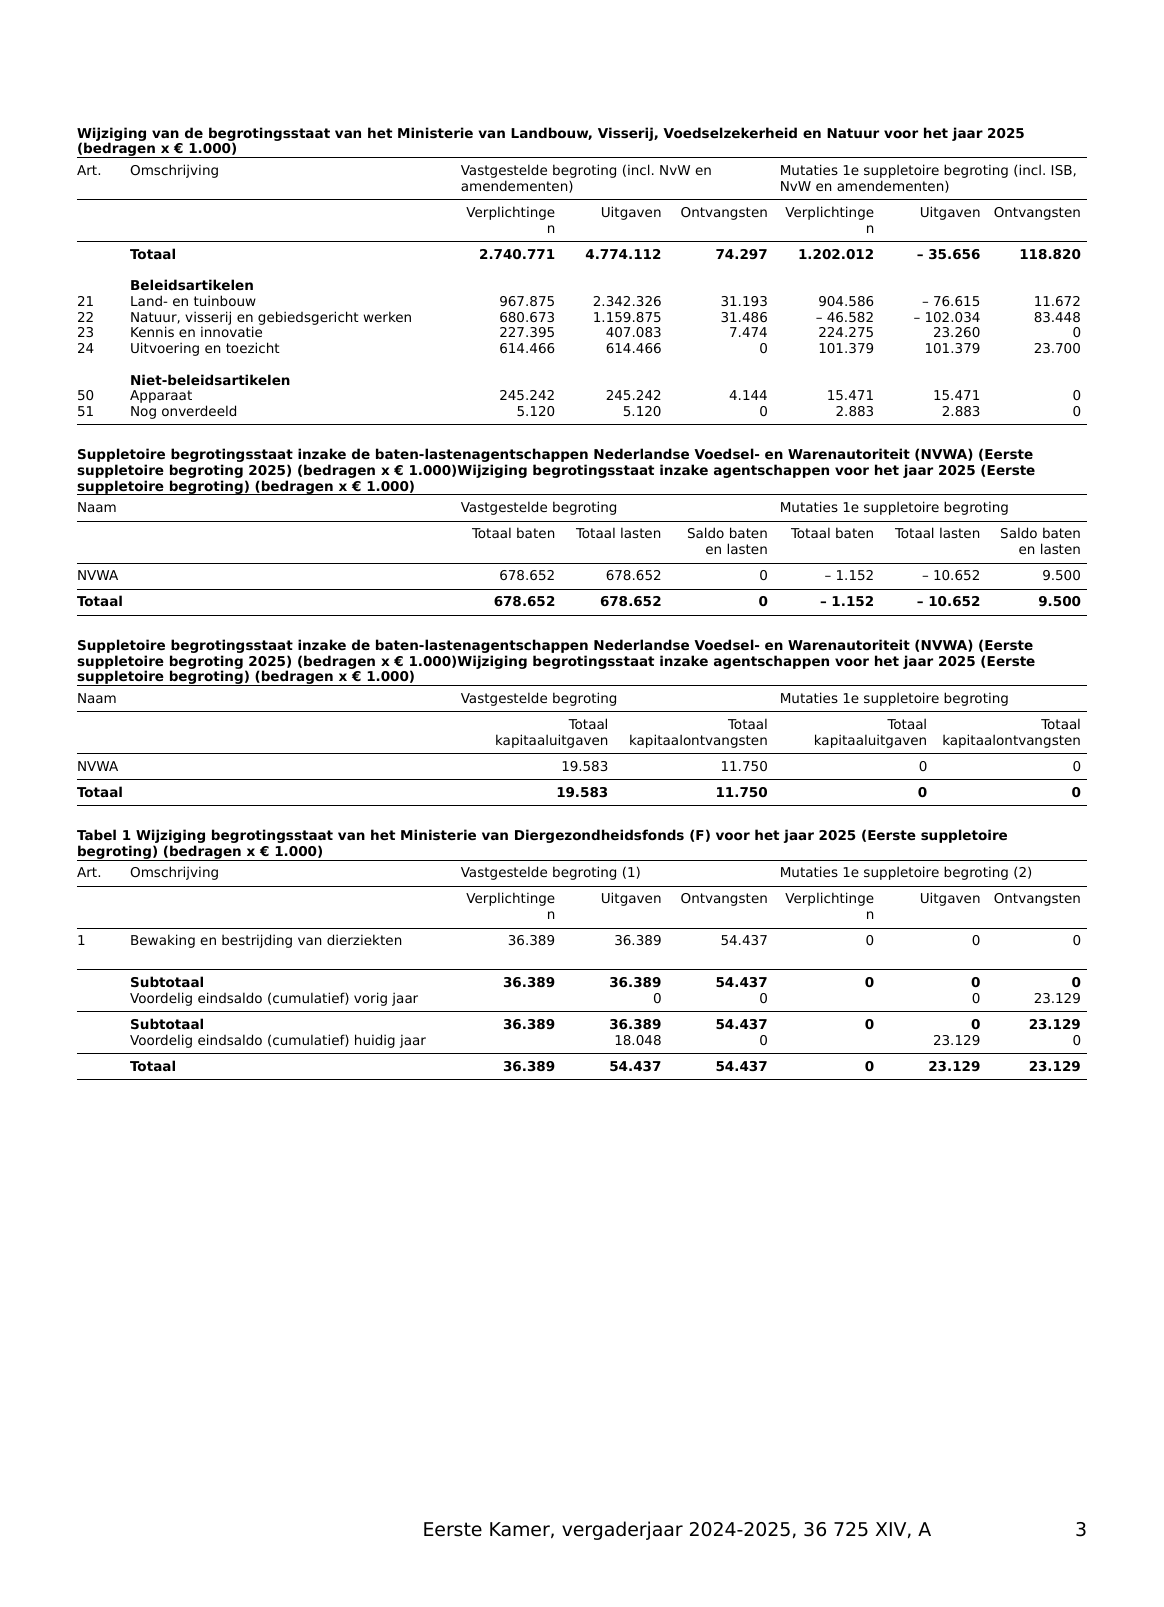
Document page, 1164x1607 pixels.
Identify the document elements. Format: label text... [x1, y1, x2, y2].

table_cell Apparaat [124, 388, 455, 404]
table_cell [561, 357, 667, 372]
table_cell Vastgestelde begroting (1) [455, 861, 773, 886]
table_cell Ontvangsten [986, 200, 1087, 241]
table_cell – 1.152 [774, 564, 880, 588]
table_cell [986, 262, 1087, 278]
table_cell 21 [77, 294, 124, 309]
table_header Suppletoire begrotingsstaat inzake de baten-lastenagentschappen Nederlandse Voedsel- en Warenautoriteit (NVWA) (Eerste suppletoire begroting 2025) (bedragen x € 1.000)Wijziging begrotingsstaat inzake agentschappen voor het jaar 2025 (Eerste suppletoire begroting) (bedragen x € 1.000) [77, 447, 1087, 494]
table_cell 245.242 [455, 388, 561, 404]
table_cell 101.379 [880, 341, 986, 357]
table_cell 23.129 [880, 1054, 986, 1079]
table_cell 23.129 [880, 1033, 986, 1053]
table_cell [124, 949, 455, 969]
table_cell Saldo baten en lasten [986, 522, 1087, 562]
table_cell Uitgaven [561, 200, 667, 241]
table_cell 1.202.012 [774, 242, 880, 262]
table_cell 36.389 [455, 1012, 561, 1033]
table_cell [77, 887, 124, 927]
table_cell 0 [774, 754, 933, 779]
table_cell Totaal lasten [880, 522, 986, 562]
table_cell 0 [986, 325, 1087, 341]
table_cell Totaal [124, 1054, 455, 1079]
table_cell 11.750 [614, 754, 773, 779]
table_cell Beleidsartikelen [124, 278, 455, 294]
table_cell 0 [880, 929, 986, 949]
table_cell 0 [774, 1012, 880, 1033]
table_cell 0 [561, 991, 667, 1011]
table_cell [880, 262, 986, 278]
table_cell Art. [77, 158, 124, 199]
table_cell – 102.034 [880, 310, 986, 325]
table_cell Kennis en innovatie [124, 325, 455, 341]
table_cell [77, 1012, 124, 1033]
table_header Wijziging van de begrotingsstaat van het Ministerie van Landbouw, Visserij, Voedselzekerheid en Natuur voor het jaar 2025 (bedragen x € 1.000) [77, 126, 1087, 157]
table_cell Totaal [124, 242, 455, 262]
table_cell 54.437 [667, 1054, 773, 1079]
table_cell Vastgestelde begroting (incl. NvW en amendementen) [455, 158, 773, 199]
table_cell 11.750 [614, 780, 773, 805]
table_cell 2.883 [880, 404, 986, 424]
table_cell [561, 373, 667, 388]
table_cell [124, 262, 455, 278]
table_cell [124, 357, 455, 372]
table_cell 245.242 [561, 388, 667, 404]
table_cell 15.471 [880, 388, 986, 404]
table_cell [77, 262, 124, 278]
table_cell 54.437 [667, 970, 773, 991]
table_cell [880, 357, 986, 372]
table_cell Totaal baten [455, 522, 561, 562]
table_cell 23.129 [986, 1054, 1087, 1079]
table_cell Totaal kapitaaluitgaven [774, 712, 933, 753]
table_cell Mutaties 1e suppletoire begroting [774, 686, 1087, 711]
table_cell 0 [774, 929, 880, 949]
table_cell – 10.652 [880, 564, 986, 588]
table_cell [77, 970, 124, 991]
table_cell 19.583 [455, 754, 614, 779]
table_cell [667, 949, 773, 969]
table_cell [455, 949, 561, 969]
table_cell 4.144 [667, 388, 773, 404]
table_cell [986, 949, 1087, 969]
table_cell Natuur, visserij en gebiedsgericht werken [124, 310, 455, 325]
table_cell [77, 949, 124, 969]
table_cell [880, 278, 986, 294]
table_cell 678.652 [455, 564, 561, 588]
table_cell 2.883 [774, 404, 880, 424]
table_cell 36.389 [561, 1012, 667, 1033]
table_cell 54.437 [667, 1012, 773, 1033]
table_cell – 10.652 [880, 590, 986, 615]
table_cell 680.673 [455, 310, 561, 325]
table_cell 23.129 [986, 1012, 1087, 1033]
table_cell Voordelig eindsaldo (cumulatief) vorig jaar [124, 991, 455, 1011]
table_cell [455, 1033, 561, 1053]
table_cell Voordelig eindsaldo (cumulatief) huidig jaar [124, 1033, 455, 1053]
table_cell [880, 373, 986, 388]
table_cell 0 [880, 970, 986, 991]
table_cell Totaal [77, 590, 455, 615]
table_cell [667, 278, 773, 294]
table_cell 904.586 [774, 294, 880, 309]
table_cell 50 [77, 388, 124, 404]
table_cell 23.700 [986, 341, 1087, 357]
table_cell 7.474 [667, 325, 773, 341]
table_cell 407.083 [561, 325, 667, 341]
table_cell 967.875 [455, 294, 561, 309]
table_cell 36.389 [455, 929, 561, 949]
table_cell 678.652 [561, 590, 667, 615]
table_cell [77, 373, 124, 388]
table_cell 15.471 [774, 388, 880, 404]
table_cell 11.672 [986, 294, 1087, 309]
table_cell [455, 278, 561, 294]
table_cell Subtotaal [124, 1012, 455, 1033]
table_cell 1 [77, 929, 124, 949]
table_cell 0 [880, 991, 986, 1011]
table_cell 74.297 [667, 242, 773, 262]
table_cell 36.389 [455, 970, 561, 991]
table_cell Totaal kapitaalontvangsten [933, 712, 1087, 753]
table_cell 22 [77, 310, 124, 325]
table_cell Nog onverdeeld [124, 404, 455, 424]
table_cell 31.193 [667, 294, 773, 309]
table_cell Niet-beleidsartikelen [124, 373, 455, 388]
table_cell 18.048 [561, 1033, 667, 1053]
table_cell 83.448 [986, 310, 1087, 325]
table_cell 9.500 [986, 590, 1087, 615]
table_cell 54.437 [561, 1054, 667, 1079]
table_cell 0 [774, 970, 880, 991]
table_cell – 46.582 [774, 310, 880, 325]
table_cell [880, 949, 986, 969]
table_cell 0 [774, 1054, 880, 1079]
table_cell [77, 991, 124, 1011]
table_cell – 1.152 [774, 590, 880, 615]
table_header Suppletoire begrotingsstaat inzake de baten-lastenagentschappen Nederlandse Voedsel- en Warenautoriteit (NVWA) (Eerste suppletoire begroting 2025) (bedragen x € 1.000)Wijziging begrotingsstaat inzake agentschappen voor het jaar 2025 (Eerste suppletoire begroting) (bedragen x € 1.000) [77, 638, 1087, 685]
table_cell 23.260 [880, 325, 986, 341]
table_cell Ontvangsten [986, 887, 1087, 927]
table_cell [77, 1054, 124, 1079]
table_cell NVWA [77, 754, 455, 779]
table_cell 0 [933, 754, 1087, 779]
table_cell Uitgaven [561, 887, 667, 927]
table_cell Omschrijving [124, 158, 455, 199]
table_cell 0 [667, 404, 773, 424]
table_cell [455, 262, 561, 278]
table_cell 678.652 [561, 564, 667, 588]
table_cell [774, 991, 880, 1011]
table_cell [561, 262, 667, 278]
table_cell [77, 200, 124, 241]
table_cell 2.740.771 [455, 242, 561, 262]
table_cell 0 [986, 970, 1087, 991]
table_cell 0 [880, 1012, 986, 1033]
table_cell 36.389 [561, 970, 667, 991]
table_cell Verplichtingen [774, 887, 880, 927]
table_cell Totaal [77, 780, 455, 805]
table_cell 23 [77, 325, 124, 341]
table_cell 51 [77, 404, 124, 424]
table_cell [667, 357, 773, 372]
table_cell 224.275 [774, 325, 880, 341]
table_cell [774, 949, 880, 969]
table_cell [77, 1033, 124, 1053]
table_cell 0 [667, 341, 773, 357]
table_cell [774, 373, 880, 388]
table_cell 0 [667, 991, 773, 1011]
table_cell [986, 278, 1087, 294]
table_cell [455, 373, 561, 388]
table_cell 0 [986, 388, 1087, 404]
table_cell [455, 357, 561, 372]
table_cell 5.120 [561, 404, 667, 424]
table_cell – 76.615 [880, 294, 986, 309]
table_cell 0 [986, 404, 1087, 424]
table_cell [561, 278, 667, 294]
table_cell Totaal baten [774, 522, 880, 562]
table_cell [77, 522, 455, 562]
table_cell Uitgaven [880, 200, 986, 241]
table_cell Vastgestelde begroting [455, 495, 773, 521]
table_cell [667, 373, 773, 388]
table_cell Uitgaven [880, 887, 986, 927]
table_cell Verplichtingen [455, 200, 561, 241]
table_cell Verplichtingen [455, 887, 561, 927]
table_header Tabel 1 Wijziging begrotingsstaat van het Ministerie van Diergezondheidsfonds (F) voor het jaar 2025 (Eerste suppletoire begroting) (bedragen x € 1.000) [77, 828, 1087, 859]
table_cell 0 [986, 929, 1087, 949]
table_cell [774, 357, 880, 372]
table_cell [77, 278, 124, 294]
table_cell Omschrijving [124, 861, 455, 886]
table_cell 614.466 [455, 341, 561, 357]
table_cell [986, 357, 1087, 372]
table_cell 5.120 [455, 404, 561, 424]
table_cell 118.820 [986, 242, 1087, 262]
table_cell 0 [667, 1033, 773, 1053]
table_cell 227.395 [455, 325, 561, 341]
table_cell Mutaties 1e suppletoire begroting (2) [774, 861, 1087, 886]
table_cell [124, 887, 455, 927]
table_cell [77, 242, 124, 262]
table_cell Vastgestelde begroting [455, 686, 773, 711]
table_cell [986, 373, 1087, 388]
table_cell 36.389 [455, 1054, 561, 1079]
table_cell [455, 991, 561, 1011]
table_cell 36.389 [561, 929, 667, 949]
table_cell 31.486 [667, 310, 773, 325]
table_cell [77, 357, 124, 372]
table_cell 0 [667, 564, 773, 588]
table_cell 678.652 [455, 590, 561, 615]
table_cell [667, 262, 773, 278]
table_cell [774, 278, 880, 294]
table_cell NVWA [77, 564, 455, 588]
table_cell 23.129 [986, 991, 1087, 1011]
table_cell [561, 949, 667, 969]
table_cell Ontvangsten [667, 887, 773, 927]
table_cell [774, 262, 880, 278]
table_cell 0 [986, 1033, 1087, 1053]
table_cell Naam [77, 495, 455, 521]
table_cell 0 [667, 590, 773, 615]
table_cell Bewaking en bestrijding van dierziekten [124, 929, 455, 949]
table_cell Saldo baten en lasten [667, 522, 773, 562]
table_cell 2.342.326 [561, 294, 667, 309]
table_cell Totaal lasten [561, 522, 667, 562]
table_cell Art. [77, 861, 124, 886]
table_cell 0 [774, 780, 933, 805]
table_cell Totaal kapitaaluitgaven [455, 712, 614, 753]
table_cell Uitvoering en toezicht [124, 341, 455, 357]
table_cell 4.774.112 [561, 242, 667, 262]
table_cell 1.159.875 [561, 310, 667, 325]
table_cell Ontvangsten [667, 200, 773, 241]
table_cell 0 [933, 780, 1087, 805]
table_cell Land- en tuinbouw [124, 294, 455, 309]
table_cell [774, 1033, 880, 1053]
table_cell 24 [77, 341, 124, 357]
table_cell [77, 712, 455, 753]
table_cell 54.437 [667, 929, 773, 949]
table_cell Mutaties 1e suppletoire begroting [774, 495, 1087, 521]
table_cell – 35.656 [880, 242, 986, 262]
table_cell 614.466 [561, 341, 667, 357]
table_cell [124, 200, 455, 241]
table_cell Naam [77, 686, 455, 711]
table_cell 9.500 [986, 564, 1087, 588]
table_cell Subtotaal [124, 970, 455, 991]
table_cell 19.583 [455, 780, 614, 805]
table_cell Mutaties 1e suppletoire begroting (incl. ISB, NvW en amendementen) [774, 158, 1087, 199]
table_cell 101.379 [774, 341, 880, 357]
table_cell Totaal kapitaalontvangsten [614, 712, 773, 753]
table_cell Verplichtingen [774, 200, 880, 241]
